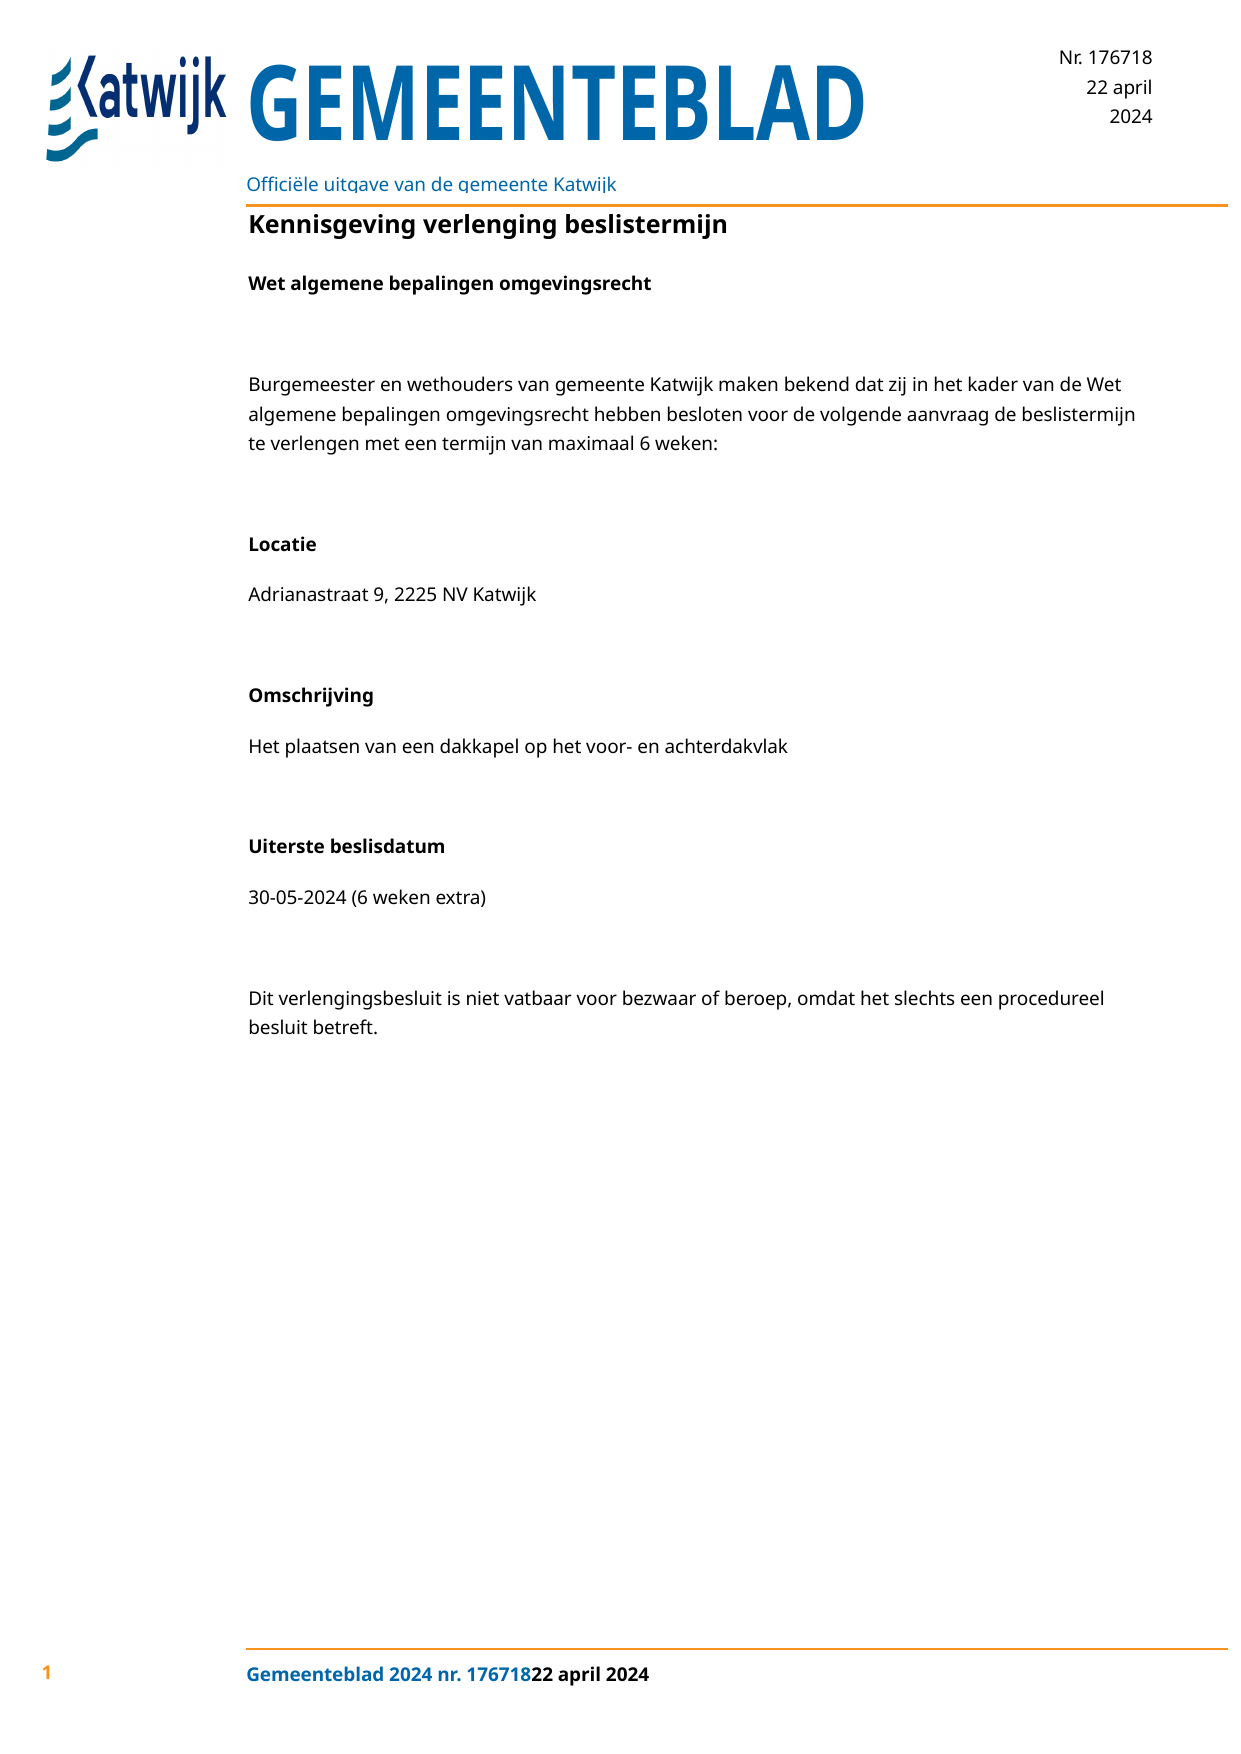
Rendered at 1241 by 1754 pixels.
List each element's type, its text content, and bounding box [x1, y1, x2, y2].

picture [41, 47, 231, 172]
text Burgemeester en wethouders van gemeente Katwijk maken bekend dat zij in het kader van de Wet algemene bepalingen omgevingsrecht hebben besloten voor de volgende aanvraag de beslistermijn te verlengen met een termijn van maximaal 6 weken: [248, 371, 1152, 456]
text Omschrijving [248, 682, 1152, 708]
text Kennisgeving verlenging beslistermijn [248, 207, 1152, 241]
text Locatie [248, 531, 1152, 557]
text Dit verlengingsbesluit is niet vatbaar voor bezwaar of beroep, omdat het slechts een procedureel besluit betreft. [248, 985, 1152, 1040]
text Adrianastraat 9, 2225 NV Katwijk [248, 582, 1152, 607]
text Uiterste beslisdatum [248, 834, 1152, 859]
text Wet algemene bepalingen omgevingsrecht [248, 270, 1152, 296]
text Het plaatsen van een dakkapel op het voor- en achterdakvlak [248, 733, 1152, 758]
text 30-05-2024 (6 weken extra) [248, 884, 1152, 910]
